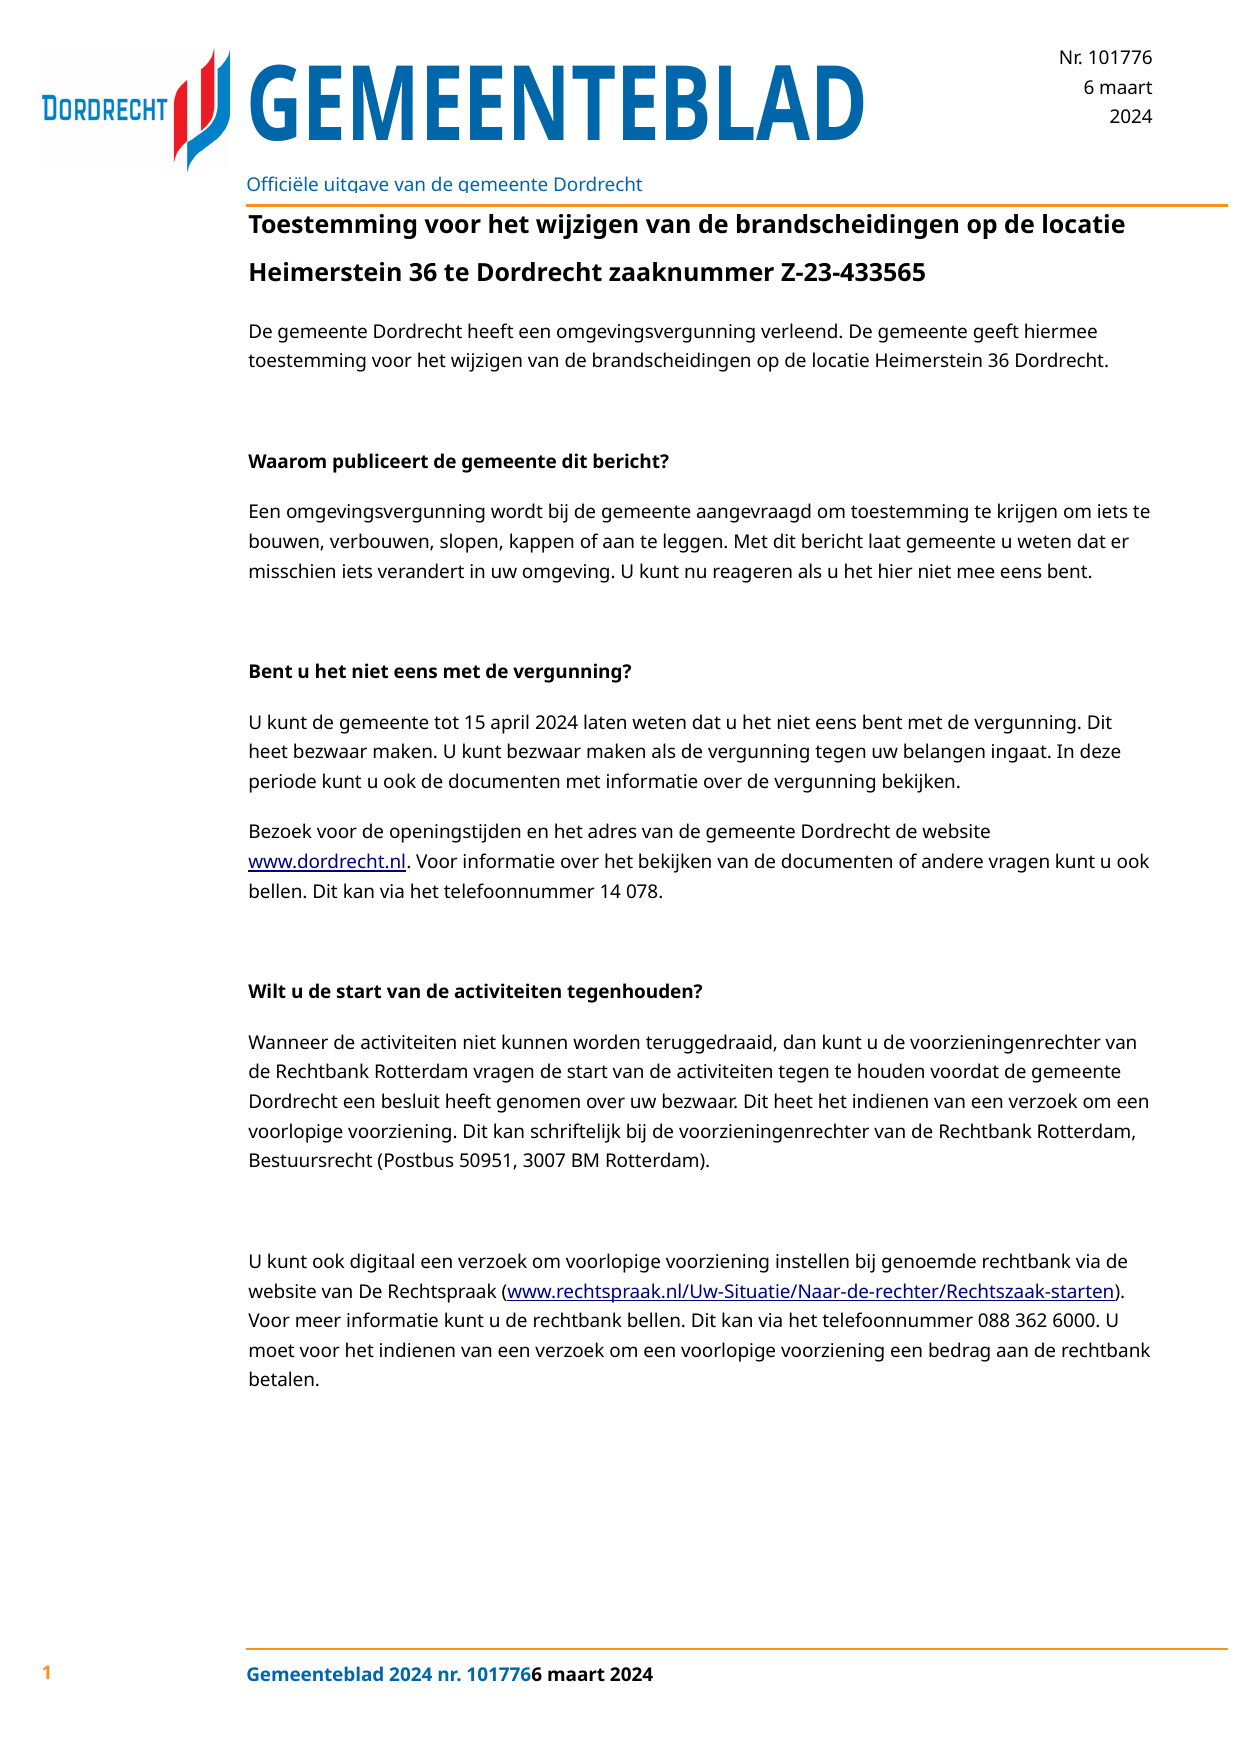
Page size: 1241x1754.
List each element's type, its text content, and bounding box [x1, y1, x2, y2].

picture [41, 47, 231, 172]
text Bent u het niet eens met de vergunning? [248, 659, 1152, 684]
text U kunt ook digitaal een verzoek om voorlopige voorziening instellen bij genoemde rechtbank via de website van De Rechtspraak (www.rechtspraak.nl/Uw-Situatie/Naar-de-rechter/Rechtszaak-starten). Voor meer informatie kunt u de rechtbank bellen. Dit kan via het telefoonnummer 088 362 6000. U moet voor het indienen van een verzoek om een voorlopige voorziening een bedrag aan de rechtbank betalen. [248, 1248, 1152, 1392]
text Een omgevingsvergunning wordt bij de gemeente aangevraagd om toestemming te krijgen om iets te bouwen, verbouwen, slopen, kappen of aan te leggen. Met dit bericht laat gemeente u weten dat er misschien iets verandert in uw omgeving. U kunt nu reageren als u het hier niet mee eens bent. [248, 499, 1152, 584]
text Toestemming voor het wijzigen van de brandscheidingen op de locatie Heimerstein 36 te Dordrecht zaaknummer Z-23-433565 [248, 207, 1152, 288]
text Wanneer de activiteiten niet kunnen worden teruggedraaid, dan kunt u de voorzieningenrechter van de Rechtbank Rotterdam vragen de start van de activiteiten tegen te houden voordat de gemeente Dordrecht een besluit heeft genomen over uw bezwaar. Dit heet het indienen van een verzoek om een voorlopige voorziening. Dit kan schriftelijk bij de voorzieningenrechter van de Rechtbank Rotterdam, Bestuursrecht (Postbus 50951, 3007 BM Rotterdam). [248, 1029, 1152, 1173]
text Waarom publiceert de gemeente dit bericht? [248, 448, 1152, 474]
text U kunt de gemeente tot 15 april 2024 laten weten dat u het niet eens bent met de vergunning. Dit heet bezwaar maken. U kunt bezwaar maken als de vergunning tegen uw belangen ingaat. In deze periode kunt u ook de documenten met informatie over de vergunning bekijken. [248, 709, 1152, 794]
text De gemeente Dordrecht heeft een omgevingsvergunning verleend. De gemeente geeft hiermee toestemming voor het wijzigen van de brandscheidingen op de locatie Heimerstein 36 Dordrecht. [248, 318, 1152, 373]
text Bezoek voor de openingstijden en het adres van de gemeente Dordrecht de website www.dordrecht.nl. Voor informatie over het bekijken van de documenten of andere vragen kunt u ook bellen. Dit kan via het telefoonnummer 14 078. [248, 819, 1152, 904]
text Wilt u de start van de activiteiten tegenhouden? [248, 979, 1152, 1004]
